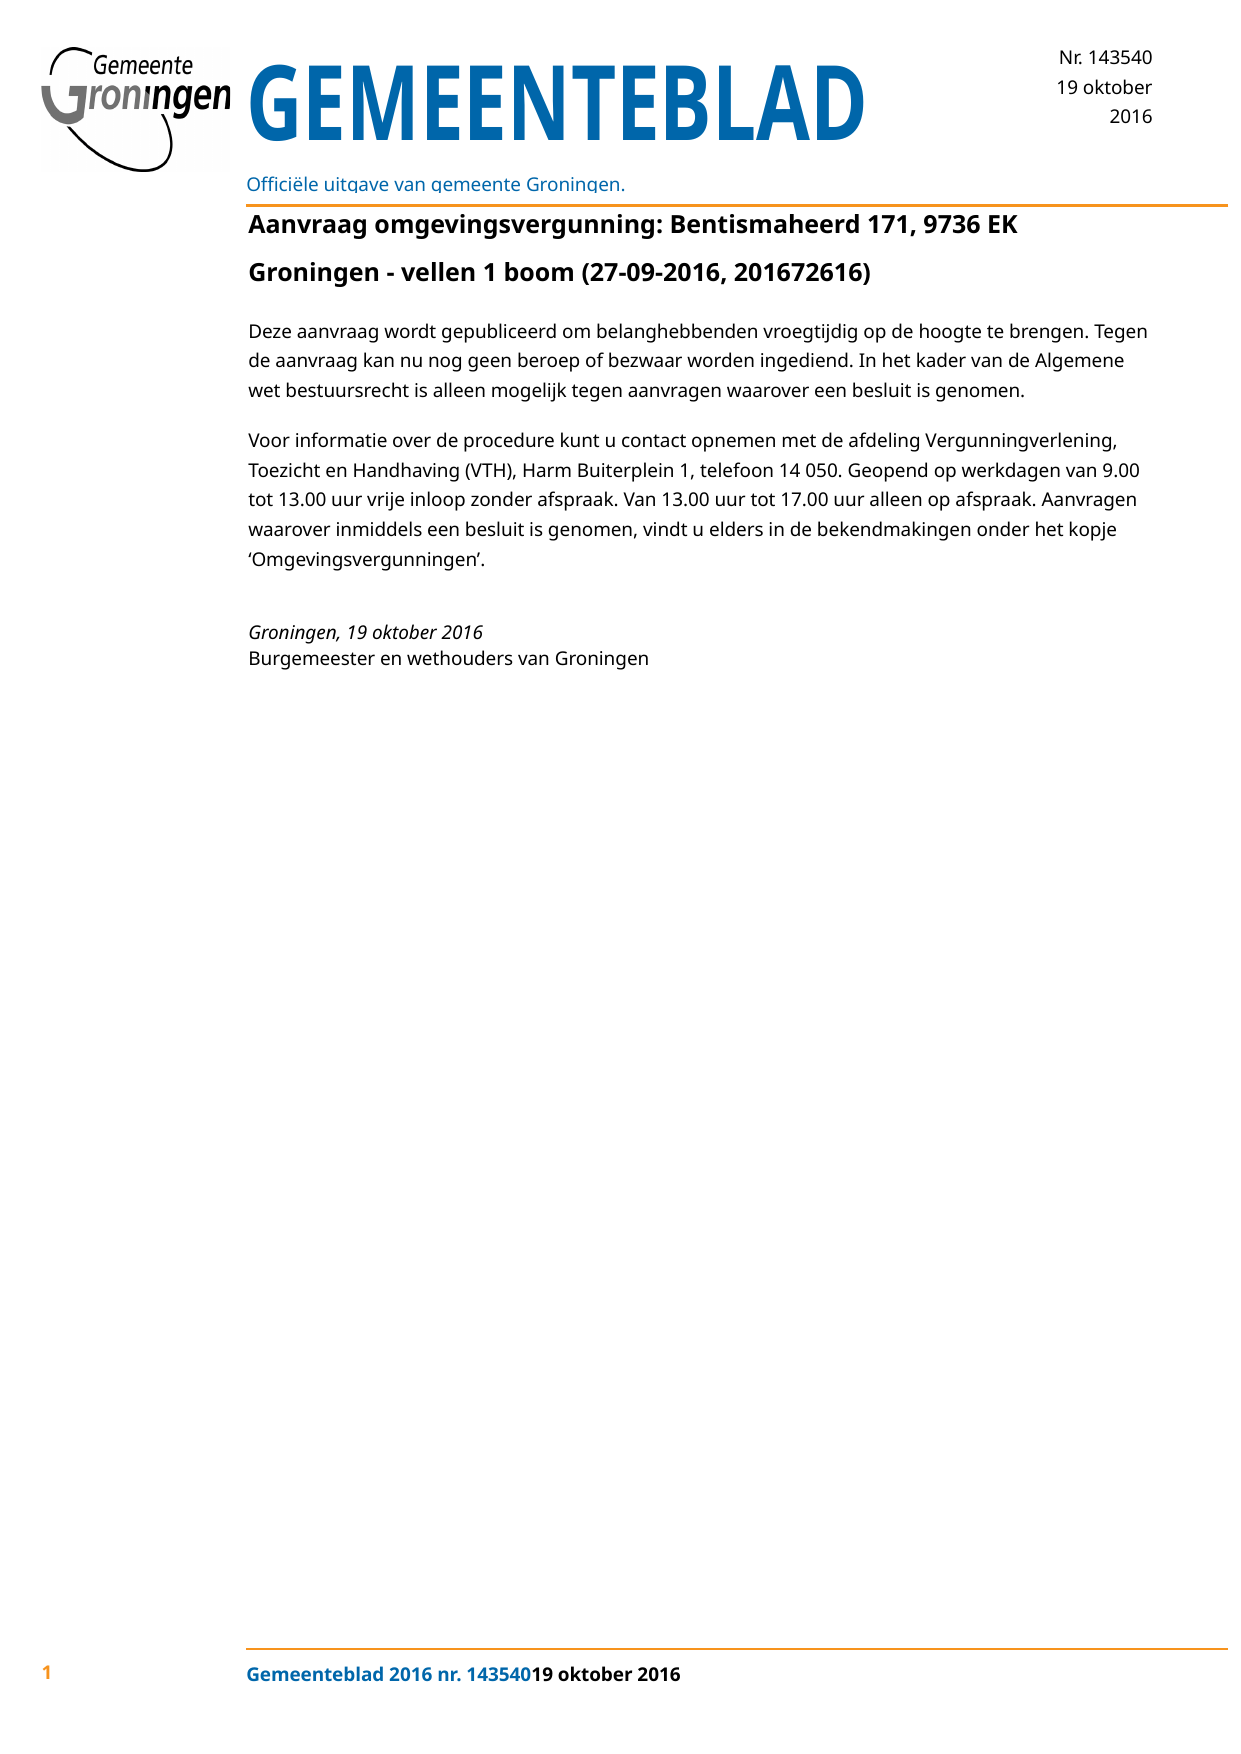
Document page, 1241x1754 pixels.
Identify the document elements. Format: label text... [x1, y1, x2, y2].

text Deze aanvraag wordt gepubliceerd om belanghebbenden vroegtijdig op de hoogte te brengen. Tegen de aanvraag kan nu nog geen beroep of bezwaar worden ingediend. In het kader van de Algemene wet bestuursrecht is alleen mogelijk tegen aanvragen waarover een besluit is genomen. [248, 318, 1152, 403]
text Aanvraag omgevingsvergunning: Bentismaheerd 171, 9736 EK Groningen - vellen 1 boom (27-09-2016, 201672616) [248, 207, 1152, 288]
text Burgemeester en wethouders van Groningen [248, 645, 1152, 671]
picture [41, 47, 231, 172]
text Groningen, 19 oktober 2016 [248, 619, 1152, 645]
text Voor informatie over de procedure kunt u contact opnemen met de afdeling Vergunningverlening, Toezicht en Handhaving (VTH), Harm Buiterplein 1, telefoon 14 050. Geopend op werkdagen van 9.00 tot 13.00 uur vrije inloop zonder afspraak. Van 13.00 uur tot 17.00 uur alleen op afspraak. Aanvragen waarover inmiddels een besluit is genomen, vindt u elders in de bekendmakingen onder het kopje ‘Omgevingsvergunningen’. [248, 427, 1152, 572]
